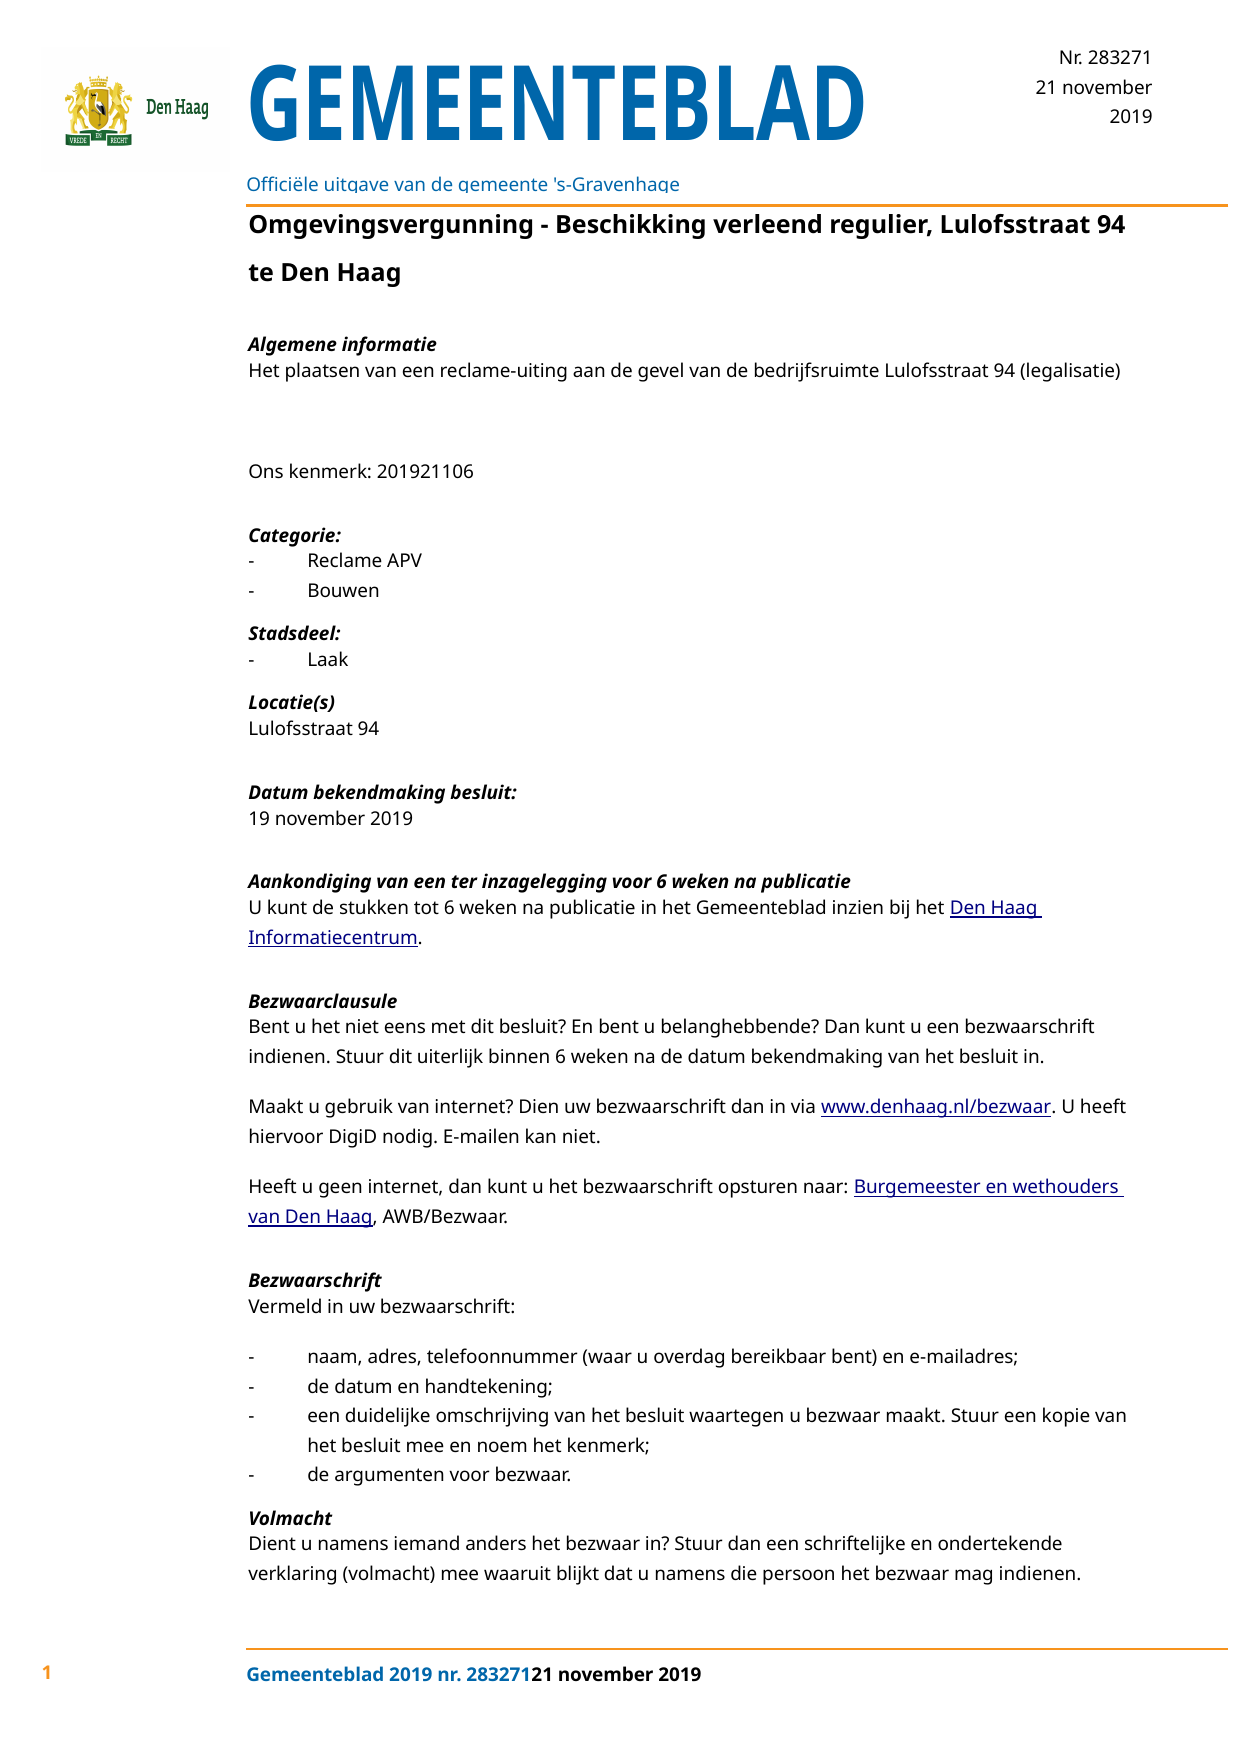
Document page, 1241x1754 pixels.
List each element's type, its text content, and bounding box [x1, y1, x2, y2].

text Heeft u geen internet, dan kunt u het bezwaarschrift opsturen naar: Burgemeester en wethouders van Den Haag, AWB/Bezwaar. [248, 1174, 1152, 1229]
text Stadsdeel: [248, 620, 1152, 646]
text Algemene informatie [248, 331, 1152, 357]
list naam, adres, telefoonnummer (waar u overdag bereikbaar bent) en e-mailadres; [248, 1343, 1152, 1369]
list Laak [248, 646, 1152, 672]
text Bezwaarclausule [248, 988, 1152, 1014]
list Reclame APV [248, 548, 1152, 573]
text Volmacht [248, 1505, 1152, 1531]
text Bent u het niet eens met dit besluit? En bent u belanghebbende? Dan kunt u een bezwaarschrift indienen. Stuur dit uiterlijk binnen 6 weken na de datum bekendmaking van het besluit in. [248, 1014, 1152, 1069]
text Maakt u gebruik van internet? Dien uw bezwaarschrift dan in via www.denhaag.nl/bezwaar. U heeft hiervoor DigiD nodig. E-mailen kan niet. [248, 1094, 1152, 1149]
text Het plaatsen van een reclame-uiting aan de gevel van de bedrijfsruimte Lulofsstraat 94 (legalisatie) [248, 357, 1152, 383]
text Omgevingsvergunning - Beschikking verleend regulier, Lulofsstraat 94 te Den Haag [248, 207, 1152, 288]
text Categorie: [248, 522, 1152, 548]
list Bouwen [248, 577, 1152, 603]
picture [41, 47, 231, 172]
text Bezwaarschrift [248, 1267, 1152, 1293]
list de datum en handtekening; [248, 1373, 1152, 1399]
text Aankondiging van een ter inzagelegging voor 6 weken na publicatie [248, 869, 1152, 894]
text Ons kenmerk: 201921106 [248, 458, 1152, 484]
text Lulofsstraat 94 [248, 715, 1152, 741]
text Dient u namens iemand anders het bezwaar in? Stuur dan een schriftelijke en ondertekende verklaring (volmacht) mee waaruit blijkt dat u namens die persoon het bezwaar mag indienen. [248, 1531, 1152, 1586]
list een duidelijke omschrijving van het besluit waartegen u bezwaar maakt. Stuur een kopie van het besluit mee en noem het kenmerk; [248, 1402, 1152, 1458]
text U kunt de stukken tot 6 weken na publicatie in het Gemeenteblad inzien bij het Den Haag Informatiecentrum. [248, 894, 1152, 950]
text 19 november 2019 [248, 805, 1152, 830]
text Datum bekendmaking besluit: [248, 779, 1152, 805]
list de argumenten voor bezwaar. [248, 1462, 1152, 1487]
text Vermeld in uw bezwaarschrift: [248, 1293, 1152, 1319]
text Locatie(s) [248, 689, 1152, 715]
